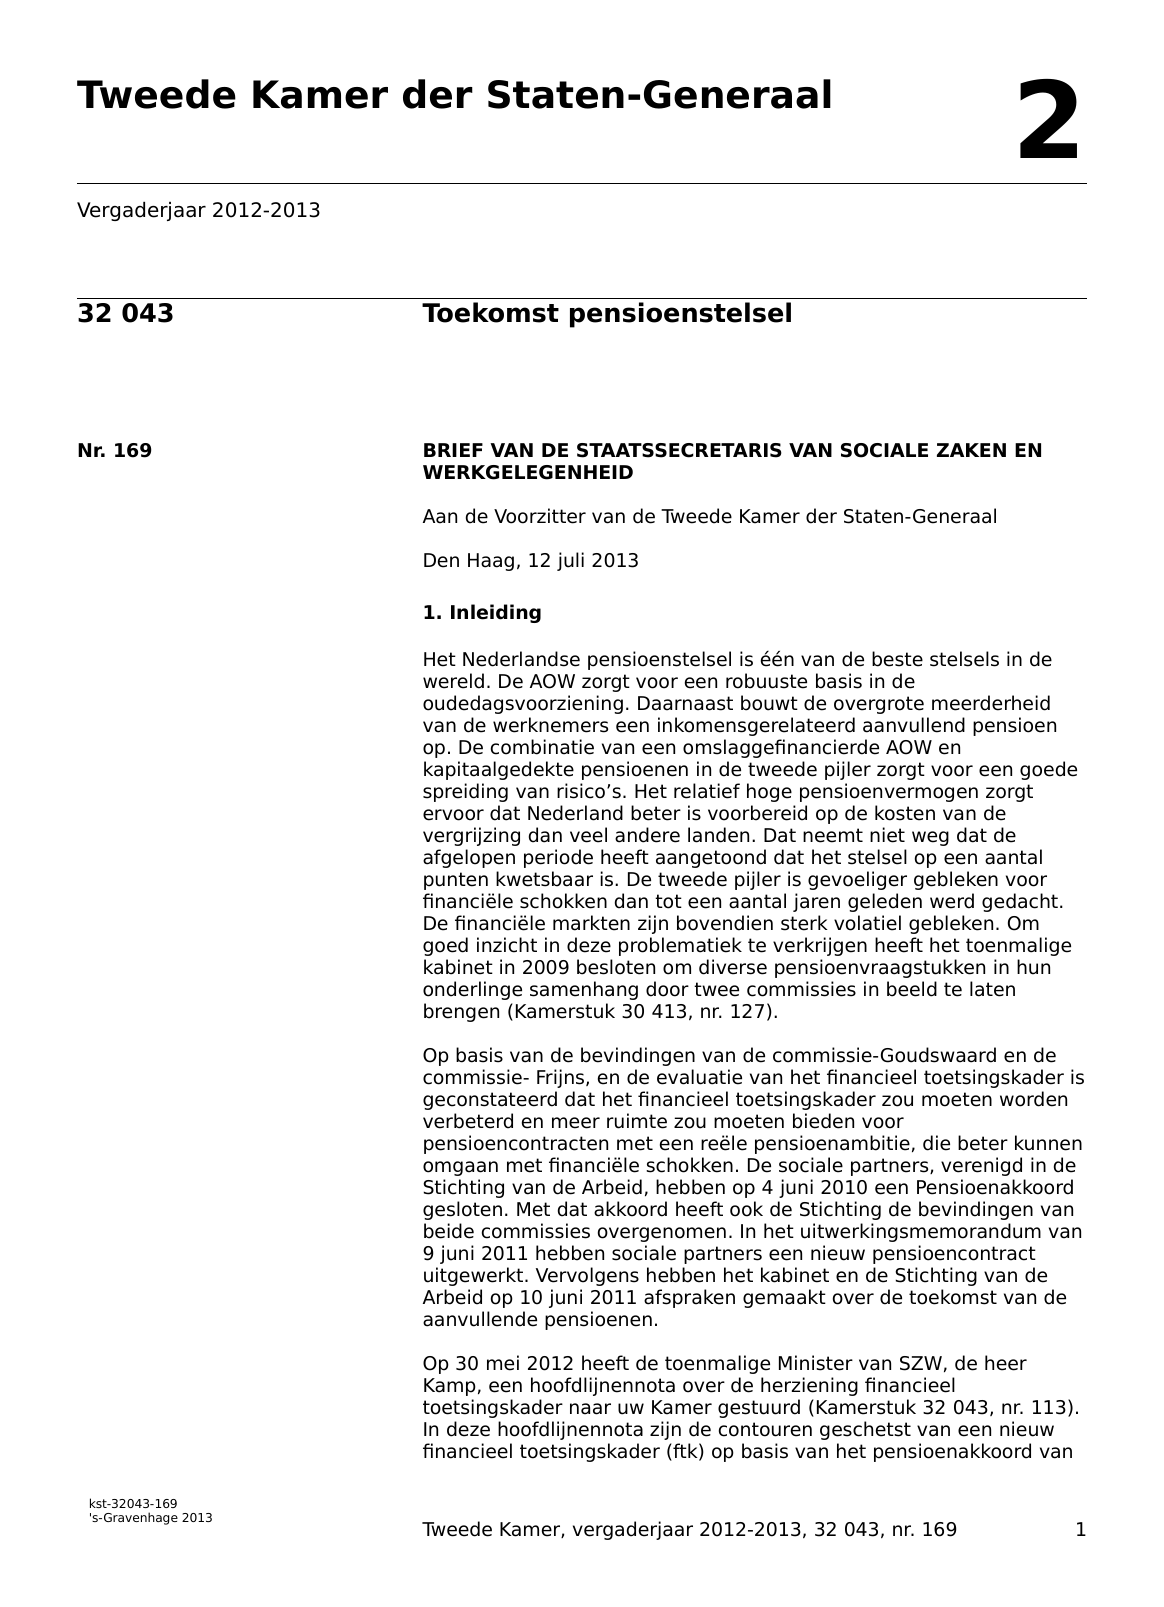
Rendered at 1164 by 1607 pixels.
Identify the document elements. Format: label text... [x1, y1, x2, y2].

text Het Nederlandse pensioenstelsel is één van de beste stelsels in de wereld. De AOW zorgt voor een robuuste basis in de oudedagsvoorziening. Daarnaast bouwt de overgrote meerderheid van de werknemers een inkomensgerelateerd aanvullend pensioen op. De combinatie van een omslaggefinancierde AOW en kapitaalgedekte pensioenen in de tweede pijler zorgt voor een goede spreiding van risico’s. Het relatief hoge pensioenvermogen zorgt ervoor dat Nederland beter is voorbereid op de kosten van de vergrijzing dan veel andere landen. Dat neemt niet weg dat de afgelopen periode heeft aangetoond dat het stelsel op een aantal punten kwetsbaar is. De tweede pijler is gevoeliger gebleken voor financiële schokken dan tot een aantal jaren geleden werd gedacht. De financiële markten zijn bovendien sterk volatiel gebleken. Om goed inzicht in deze problematiek te verkrijgen heeft het toenmalige kabinet in 2009 besloten om diverse pensioenvraagstukken in hun onderlinge samenhang door twee commissies in beeld te laten brengen (Kamerstuk 30 413, nr. 127). [422, 649, 1087, 1023]
text Op 30 mei 2012 heeft de toenmalige Minister van SZW, de heer Kamp, een hoofdlijnennota over de herziening financieel toetsingskader naar uw Kamer gestuurd (Kamerstuk 32 043, nr. 113). In deze hoofdlijnennota zijn de contouren geschetst van een nieuw financieel toetsingskader (ftk) op basis van het pensioenakkoord van [422, 1353, 1087, 1463]
text kst-32043-169 [88, 1497, 323, 1511]
subtitle 32 043 Toekomst pensioenstelsel [77, 299, 1087, 329]
subtitle Nr. 169 BRIEF VAN DE STAATSSECRETARIS VAN SOCIALE ZAKEN EN WERKGELEGENHEID [77, 440, 1087, 484]
table_header Tweede Kamer der Staten-Generaal [77, 59, 886, 183]
text Op basis van de bevindingen van de commissie-Goudswaard en de commissie- Frijns, en de evaluatie van het financieel toetsingskader is geconstateerd dat het financieel toetsingskader zou moeten worden verbeterd en meer ruimte zou moeten bieden voor pensioencontracten met een reële pensioenambitie, die beter kunnen omgaan met financiële schokken. De sociale partners, verenigd in de Stichting van de Arbeid, hebben op 4 juni 2010 een Pensioenakkoord gesloten. Met dat akkoord heeft ook de Stichting de bevindingen van beide commissies overgenomen. In het uitwerkingsmemorandum van 9 juni 2011 hebben sociale partners een nieuw pensioencontract uitgewerkt. Vervolgens hebben het kabinet en de Stichting van de Arbeid op 10 juni 2011 afspraken gemaakt over de toekomst van de aanvullende pensioenen. [422, 1045, 1087, 1331]
text Aan de Voorzitter van de Tweede Kamer der Staten-Generaal [422, 506, 1087, 528]
table_cell Vergaderjaar 2012-2013 [77, 184, 1087, 298]
subtitle 1. Inleiding [422, 602, 1087, 624]
text 's-Gravenhage 2013 [88, 1511, 323, 1525]
text Den Haag, 12 juli 2013 [422, 550, 1087, 572]
table_header 2 [886, 59, 1087, 183]
